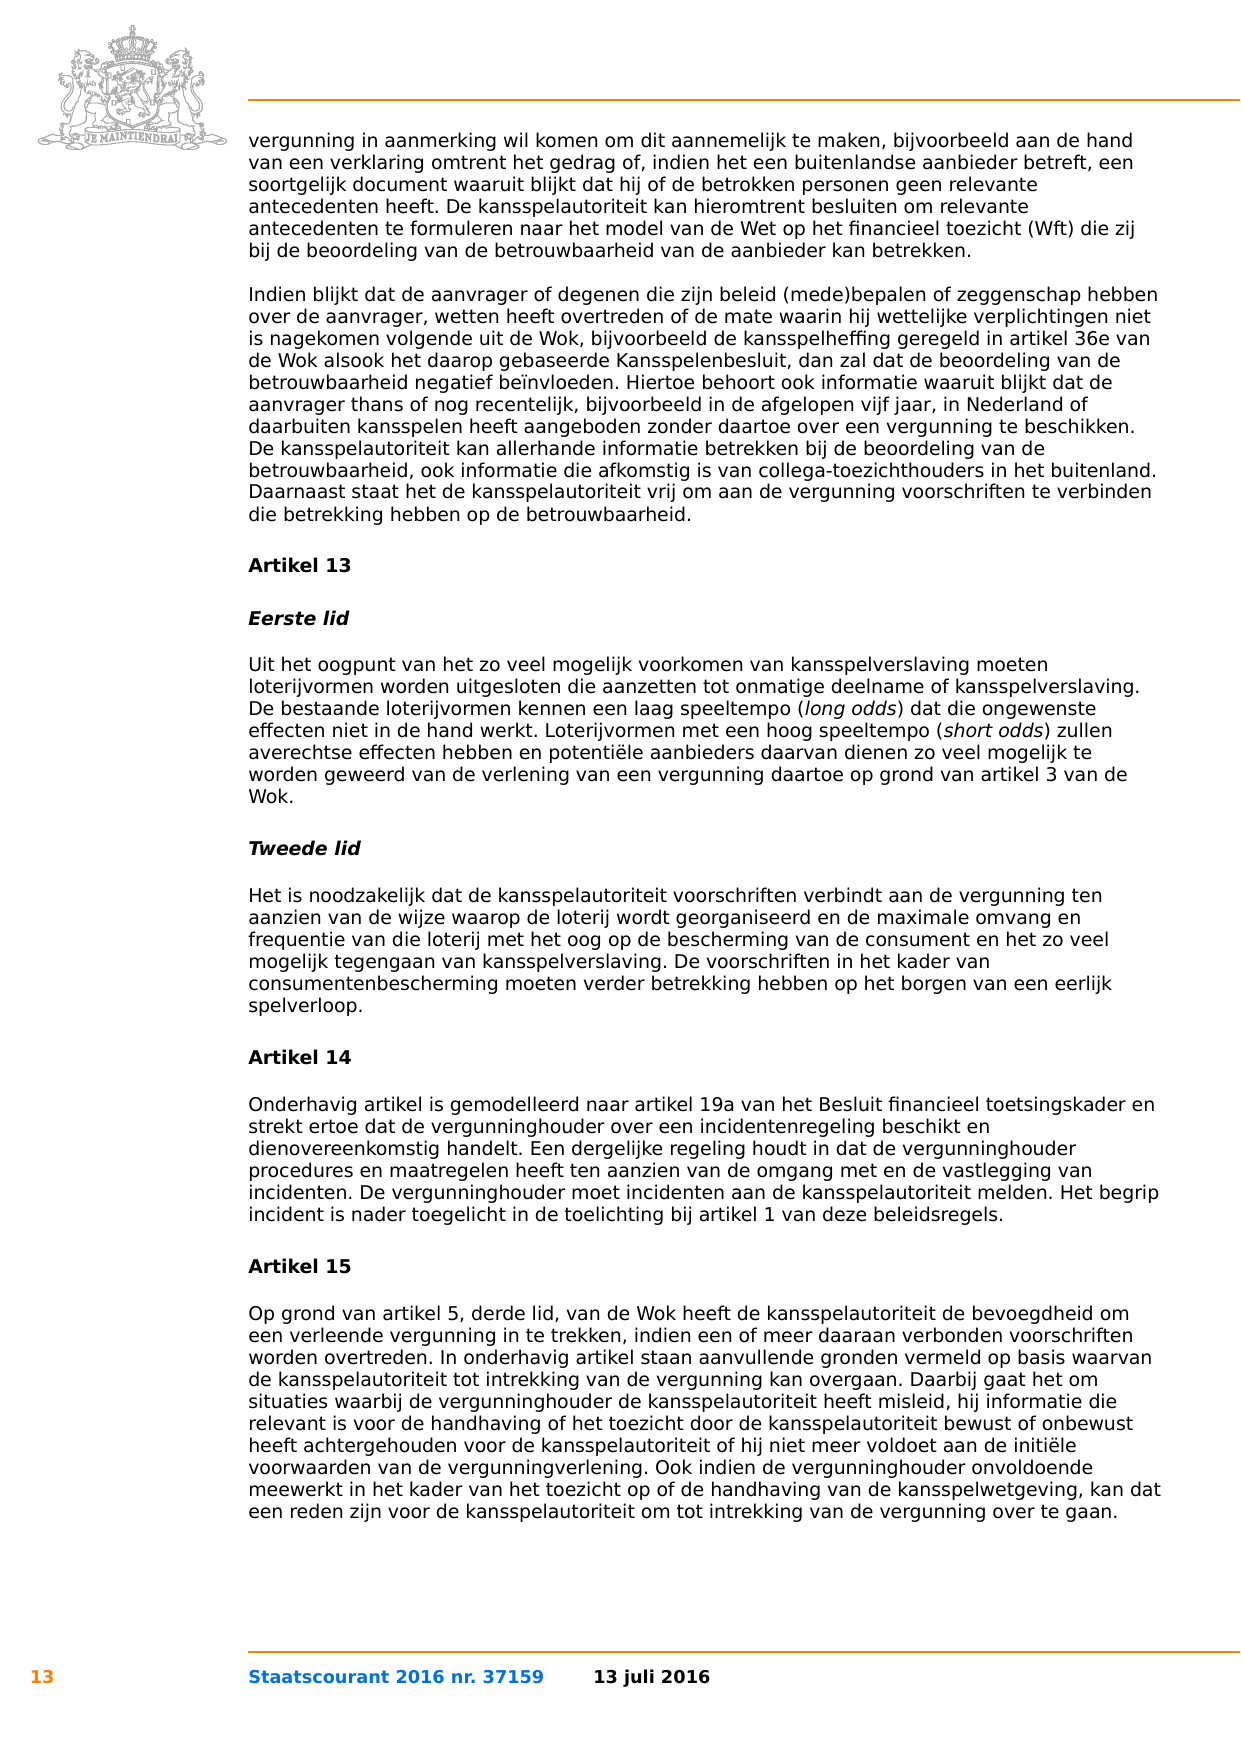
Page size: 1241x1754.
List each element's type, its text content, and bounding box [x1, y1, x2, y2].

subtitle Artikel 14 [248, 1047, 1163, 1069]
text Op grond van artikel 5, derde lid, van de Wok heeft de kansspelautoriteit de bevoegdheid om een verleende vergunning in te trekken, indien een of meer daaraan verbonden voorschriften worden overtreden. In onderhavig artikel staan aanvullende gronden vermeld op basis waarvan de kansspelautoriteit tot intrekking van de vergunning kan overgaan. Daarbij gaat het om situaties waarbij de vergunninghouder de kansspelautoriteit heeft misleid, hij informatie die relevant is voor de handhaving of het toezicht door de kansspelautoriteit bewust of onbewust heeft achtergehouden voor de kansspelautoriteit of hij niet meer voldoet aan de initiële voorwaarden van de vergunningverlening. Ook indien de vergunninghouder onvoldoende meewerkt in het kader van het toezicht op of de handhaving van de kansspelwetgeving, kan dat een reden zijn voor de kansspelautoriteit om tot intrekking van de vergunning over te gaan. [248, 1303, 1163, 1523]
text Uit het oogpunt van het zo veel mogelijk voorkomen van kansspelverslaving moeten loterijvormen worden uitgesloten die aanzetten tot onmatige deelname of kansspelverslaving. De bestaande loterijvormen kennen een laag speeltempo (long odds) dat die ongewenste effecten niet in de hand werkt. Loterijvormen met een hoog speeltempo (short odds) zullen averechtse effecten hebben en potentiële aanbieders daarvan dienen zo veel mogelijk te worden geweerd van de verlening van een vergunning daartoe op grond van artikel 3 van de Wok. [248, 654, 1163, 808]
text Het is noodzakelijk dat de kansspelautoriteit voorschriften verbindt aan de vergunning ten aanzien van de wijze waarop de loterij wordt georganiseerd en de maximale omvang en frequentie van die loterij met het oog op de bescherming van de consument en het zo veel mogelijk tegengaan van kansspelverslaving. De voorschriften in het kader van consumentenbescherming moeten verder betrekking hebben op het borgen van een eerlijk spelverloop. [248, 885, 1163, 1017]
subtitle Tweede lid [248, 838, 1163, 860]
subtitle Eerste lid [248, 607, 1163, 629]
text vergunning in aanmerking wil komen om dit aannemelijk te maken, bijvoorbeeld aan de hand van een verklaring omtrent het gedrag of, indien het een buitenlandse aanbieder betreft, een soortgelijk document waaruit blijkt dat hij of de betrokken personen geen relevante antecedenten heeft. De kansspelautoriteit kan hieromtrent besluiten om relevante antecedenten te formuleren naar het model van de Wet op het financieel toezicht (Wft) die zij bij de beoordeling van de betrouwbaarheid van de aanbieder kan betrekken. [248, 130, 1163, 262]
text Indien blijkt dat de aanvrager of degenen die zijn beleid (mede)bepalen of zeggenschap hebben over de aanvrager, wetten heeft overtreden of de mate waarin hij wettelijke verplichtingen niet is nagekomen volgende uit de Wok, bijvoorbeeld de kansspelheffing geregeld in artikel 36e van de Wok alsook het daarop gebaseerde Kansspelenbesluit, dan zal dat de beoordeling van de betrouwbaarheid negatief beïnvloeden. Hiertoe behoort ook informatie waaruit blijkt dat de aanvrager thans of nog recentelijk, bijvoorbeeld in de afgelopen vijf jaar, in Nederland of daarbuiten kansspelen heeft aangeboden zonder daartoe over een vergunning te beschikken. De kansspelautoriteit kan allerhande informatie betrekken bij de beoordeling van de betrouwbaarheid, ook informatie die afkomstig is van collega-toezichthouders in het buitenland. Daarnaast staat het de kansspelautoriteit vrij om aan de vergunning voorschriften te verbinden die betrekking hebben op de betrouwbaarheid. [248, 284, 1163, 525]
picture [38, 25, 227, 150]
subtitle Artikel 15 [248, 1256, 1163, 1278]
text Onderhavig artikel is gemodelleerd naar artikel 19a van het Besluit financieel toetsingskader en strekt ertoe dat de vergunninghouder over een incidentenregeling beschikt en dienovereenkomstig handelt. Een dergelijke regeling houdt in dat de vergunninghouder procedures en maatregelen heeft ten aanzien van de omgang met en de vastlegging van incidenten. De vergunninghouder moet incidenten aan de kansspelautoriteit melden. Het begrip incident is nader toegelicht in de toelichting bij artikel 1 van deze beleidsregels. [248, 1094, 1163, 1226]
subtitle Artikel 13 [248, 555, 1163, 577]
